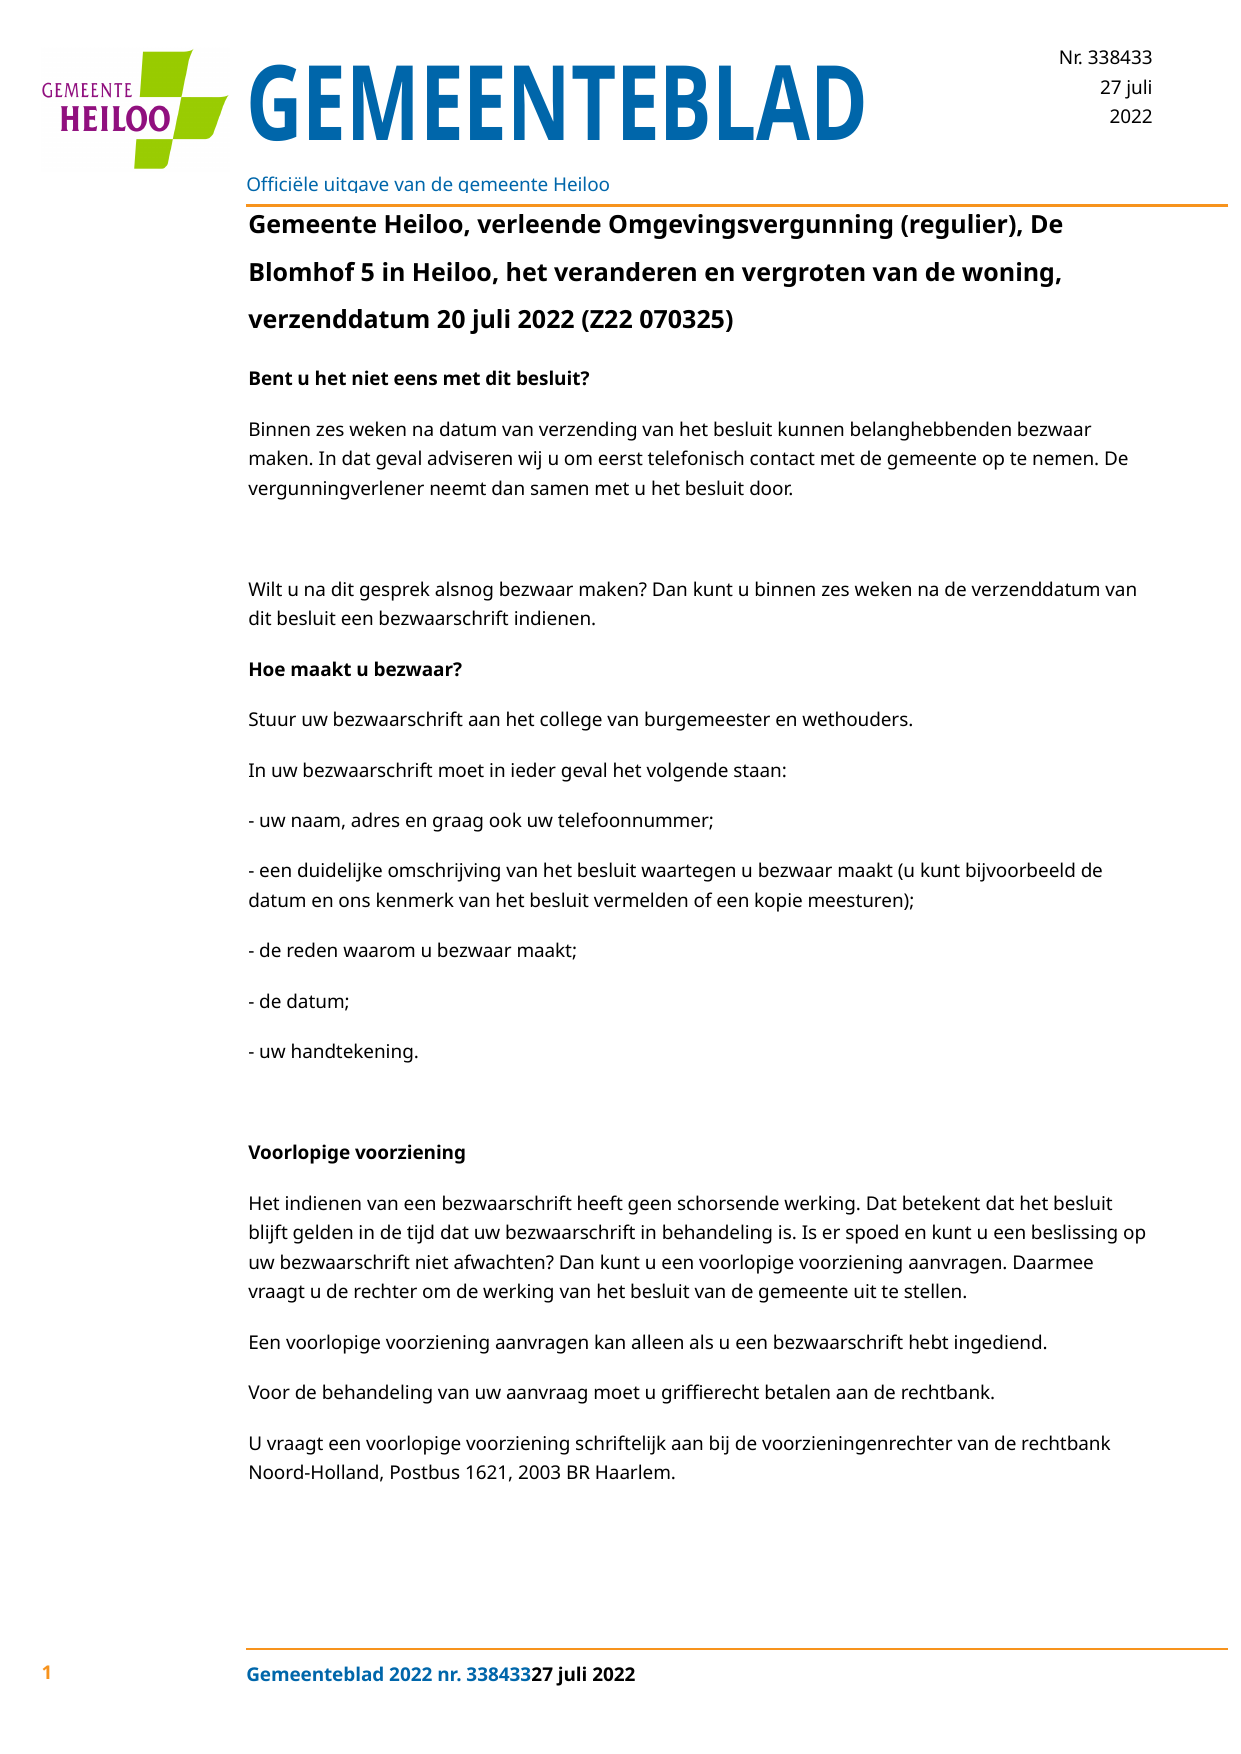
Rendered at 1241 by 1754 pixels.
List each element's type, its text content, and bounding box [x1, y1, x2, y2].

text Voor de behandeling van uw aanvraag moet u griffierecht betalen aan de rechtbank. [248, 1379, 1152, 1405]
text U vraagt een voorlopige voorziening schriftelijk aan bij de voorzieningenrechter van de rechtbank Noord-Holland, Postbus 1621, 2003 BR Haarlem. [248, 1430, 1152, 1485]
text Wilt u na dit gesprek alsnog bezwaar maken? Dan kunt u binnen zes weken na de verzenddatum van dit besluit een bezwaarschrift indienen. [248, 576, 1152, 631]
text - de datum; [248, 988, 1152, 1014]
text - uw handtekening. [248, 1038, 1152, 1064]
text Gemeente Heiloo, verleende Omgevingsvergunning (regulier), De Blomhof 5 in Heiloo, het veranderen en vergroten van de woning, verzenddatum 20 juli 2022 (Z22 070325) [248, 207, 1152, 336]
text - een duidelijke omschrijving van het besluit waartegen u bezwaar maakt (u kunt bijvoorbeeld de datum en ons kenmerk van het besluit vermelden of een kopie meesturen); [248, 858, 1152, 913]
text In uw bezwaarschrift moet in ieder geval het volgende staan: [248, 757, 1152, 782]
text - de reden waarom u bezwaar maakt; [248, 938, 1152, 963]
text Hoe maakt u bezwaar? [248, 656, 1152, 682]
text Binnen zes weken na datum van verzending van het besluit kunnen belanghebbenden bezwaar maken. In dat geval adviseren wij u om eerst telefonisch contact met de gemeente op te nemen. De vergunningverlener neemt dan samen met u het besluit door. [248, 416, 1152, 501]
text Een voorlopige voorziening aanvragen kan alleen als u een bezwaarschrift hebt ingediend. [248, 1329, 1152, 1354]
picture [41, 47, 231, 172]
text Voorlopige voorziening [248, 1139, 1152, 1165]
text Het indienen van een bezwaarschrift heeft geen schorsende werking. Dat betekent dat het besluit blijft gelden in de tijd dat uw bezwaarschrift in behandeling is. Is er spoed en kunt u een beslissing op uw bezwaarschrift niet afwachten? Dan kunt u een voorlopige voorziening aanvragen. Daarmee vraagt u de rechter om de werking van het besluit van de gemeente uit te stellen. [248, 1190, 1152, 1304]
text Stuur uw bezwaarschrift aan het college van burgemeester en wethouders. [248, 706, 1152, 732]
text Bent u het niet eens met dit besluit? [248, 366, 1152, 391]
text - uw naam, adres en graag ook uw telefoonnummer; [248, 807, 1152, 833]
